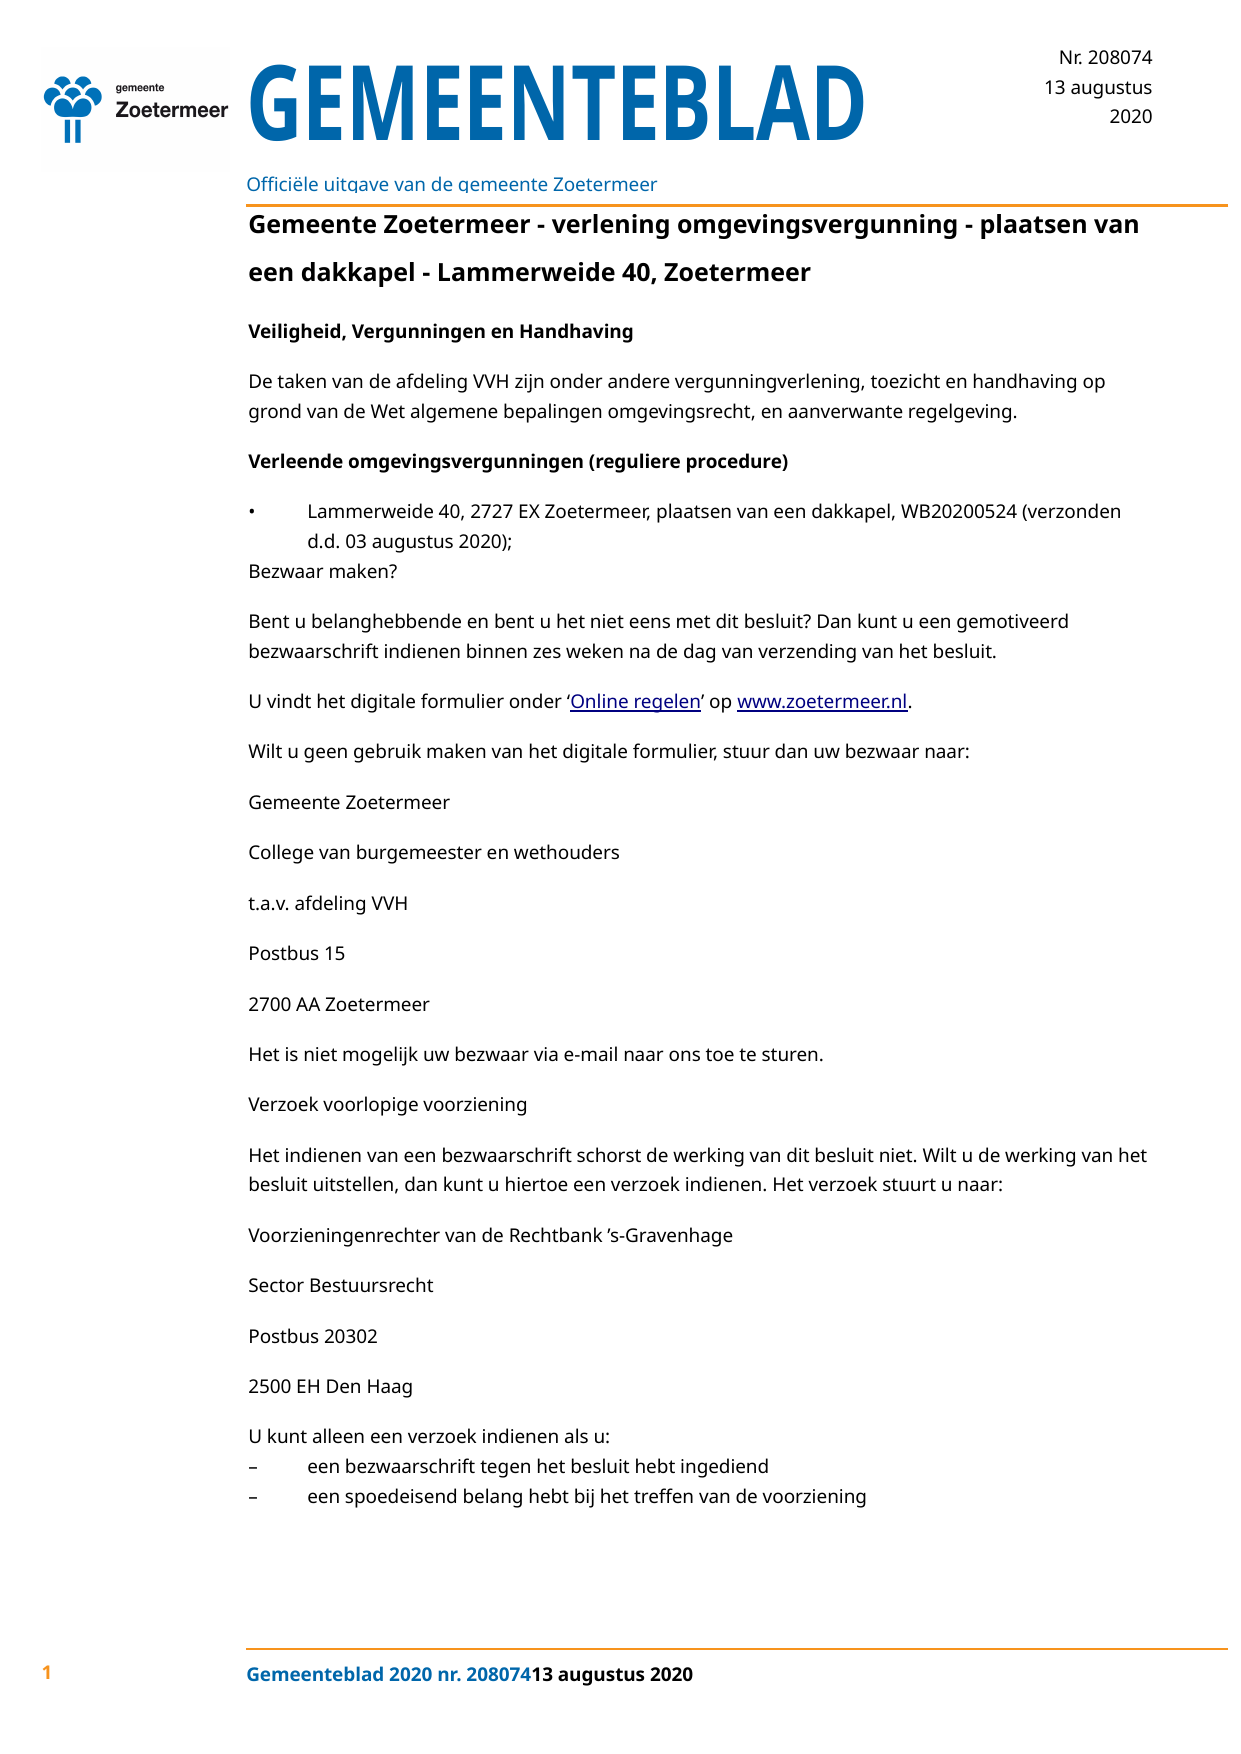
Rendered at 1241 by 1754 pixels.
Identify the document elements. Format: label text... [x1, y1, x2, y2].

text College van burgemeester en wethouders [248, 839, 1152, 865]
text Sector Bestuursrecht [248, 1272, 1152, 1298]
text Wilt u geen gebruik maken van het digitale formulier, stuur dan uw bezwaar naar: [248, 739, 1152, 764]
text Postbus 20302 [248, 1323, 1152, 1349]
text Verzoek voorlopige voorziening [248, 1092, 1152, 1117]
text Veiligheid, Vergunningen en Handhaving [248, 318, 1152, 344]
text Postbus 15 [248, 940, 1152, 966]
text t.a.v. afdeling VVH [248, 890, 1152, 916]
text Het indienen van een bezwaarschrift schorst de werking van dit besluit niet. Wilt u de werking van het besluit uitstellen, dan kunt u hiertoe een verzoek indienen. Het verzoek stuurt u naar: [248, 1142, 1152, 1197]
text 2700 AA Zoetermeer [248, 991, 1152, 1017]
text Het is niet mogelijk uw bezwaar via e-mail naar ons toe te sturen. [248, 1041, 1152, 1067]
list Lammerweide 40, 2727 EX Zoetermeer, plaatsen van een dakkapel, WB20200524 (verzonden d.d. 03 augustus 2020); [248, 499, 1152, 554]
text Verleende omgevingsvergunningen (reguliere procedure) [248, 448, 1152, 474]
list een spoedeisend belang hebt bij het treffen van de voorziening [248, 1483, 1152, 1509]
text Bent u belanghebbende en bent u het niet eens met dit besluit? Dan kunt u een gemotiveerd bezwaarschrift indienen binnen zes weken na de dag van verzending van het besluit. [248, 608, 1152, 664]
text 2500 EH Den Haag [248, 1373, 1152, 1399]
text U kunt alleen een verzoek indienen als u: [248, 1424, 1152, 1449]
picture [41, 47, 231, 172]
text Voorzieningenrechter van de Rechtbank ’s-Gravenhage [248, 1222, 1152, 1248]
text Bezwaar maken? [248, 558, 1152, 584]
text Gemeente Zoetermeer [248, 789, 1152, 815]
text De taken van de afdeling VVH zijn onder andere vergunningverlening, toezicht en handhaving op grond van de Wet algemene bepalingen omgevingsrecht, en aanverwante regelgeving. [248, 368, 1152, 424]
list een bezwaarschrift tegen het besluit hebt ingediend [248, 1453, 1152, 1479]
text U vindt het digitale formulier onder ‘Online regelen’ op www.zoetermeer.nl. [248, 688, 1152, 714]
text Gemeente Zoetermeer - verlening omgevingsvergunning - plaatsen van een dakkapel - Lammerweide 40, Zoetermeer [248, 207, 1152, 288]
